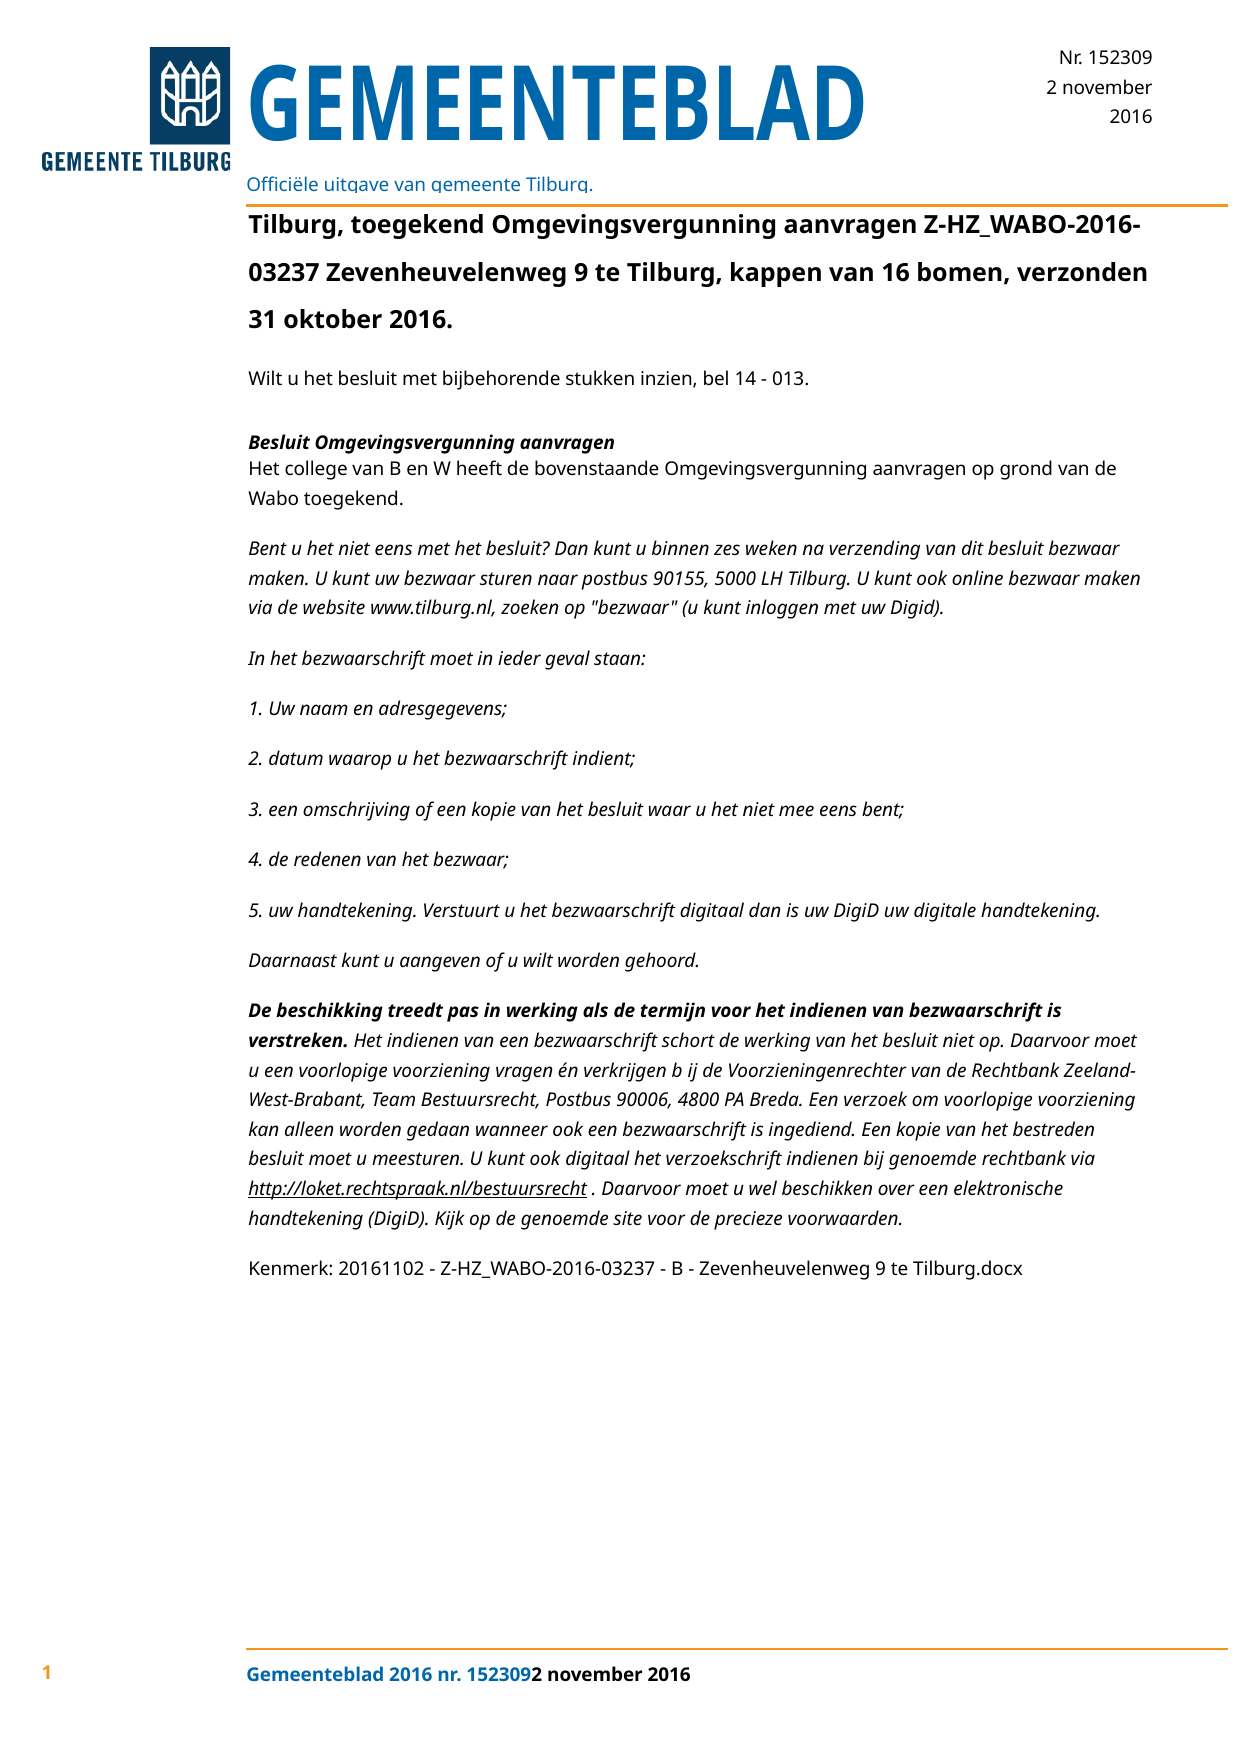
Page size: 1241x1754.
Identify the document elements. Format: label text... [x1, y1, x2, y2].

text 3. een omschrijving of een kopie van het besluit waar u het niet mee eens bent; [248, 796, 1152, 822]
text Wilt u het besluit met bijbehorende stukken inzien, bel 14 - 013. [248, 366, 1152, 391]
text Kenmerk: 20161102 - Z-HZ_WABO-2016-03237 - B - Zevenheuvelenweg 9 te Tilburg.docx [248, 1255, 1152, 1281]
text 2. datum waarop u het bezwaarschrift indient; [248, 746, 1152, 771]
text 1. Uw naam en adresgegevens; [248, 695, 1152, 721]
text Tilburg, toegekend Omgevingsvergunning aanvragen Z-HZ_WABO-2016-03237 Zevenheuvelenweg 9 te Tilburg, kappen van 16 bomen, verzonden 31 oktober 2016. [248, 207, 1152, 336]
text Besluit Omgevingsvergunning aanvragen [248, 429, 1152, 455]
text 5. uw handtekening. Verstuurt u het bezwaarschrift digitaal dan is uw DigiD uw digitale handtekening. [248, 897, 1152, 923]
text Daarnaast kunt u aangeven of u wilt worden gehoord. [248, 947, 1152, 973]
text Het college van B en W heeft de bovenstaande Omgevingsvergunning aanvragen op grond van de Wabo toegekend. [248, 455, 1152, 511]
picture [41, 47, 231, 172]
text De beschikking treedt pas in werking als de termijn voor het indienen van bezwaarschrift is verstreken. Het indienen van een bezwaarschrift schort de werking van het besluit niet op. Daarvoor moet u een voorlopige voorziening vragen én verkrijgen b ij de Voorzieningenrechter van de Rechtbank Zeeland-West-Brabant, Team Bestuursrecht, Postbus 90006, 4800 PA Breda. Een verzoek om voorlopige voorziening kan alleen worden gedaan wanneer ook een bezwaarschrift is ingediend. Een kopie van het bestreden besluit moet u meesturen. U kunt ook digitaal het verzoekschrift indienen bij genoemde rechtbank via http://loket.rechtspraak.nl/bestuursrecht . Daarvoor moet u wel beschikken over een elektronische handtekening (DigiD). Kijk op de genoemde site voor de precieze voorwaarden. [248, 998, 1152, 1231]
text 4. de redenen van het bezwaar; [248, 846, 1152, 872]
text In het bezwaarschrift moet in ieder geval staan: [248, 645, 1152, 671]
text Bent u het niet eens met het besluit? Dan kunt u binnen zes weken na verzending van dit besluit bezwaar maken. U kunt uw bezwaar sturen naar postbus 90155, 5000 LH Tilburg. U kunt ook online bezwaar maken via de website www.tilburg.nl, zoeken op "bezwaar" (u kunt inloggen met uw Digid). [248, 535, 1152, 620]
